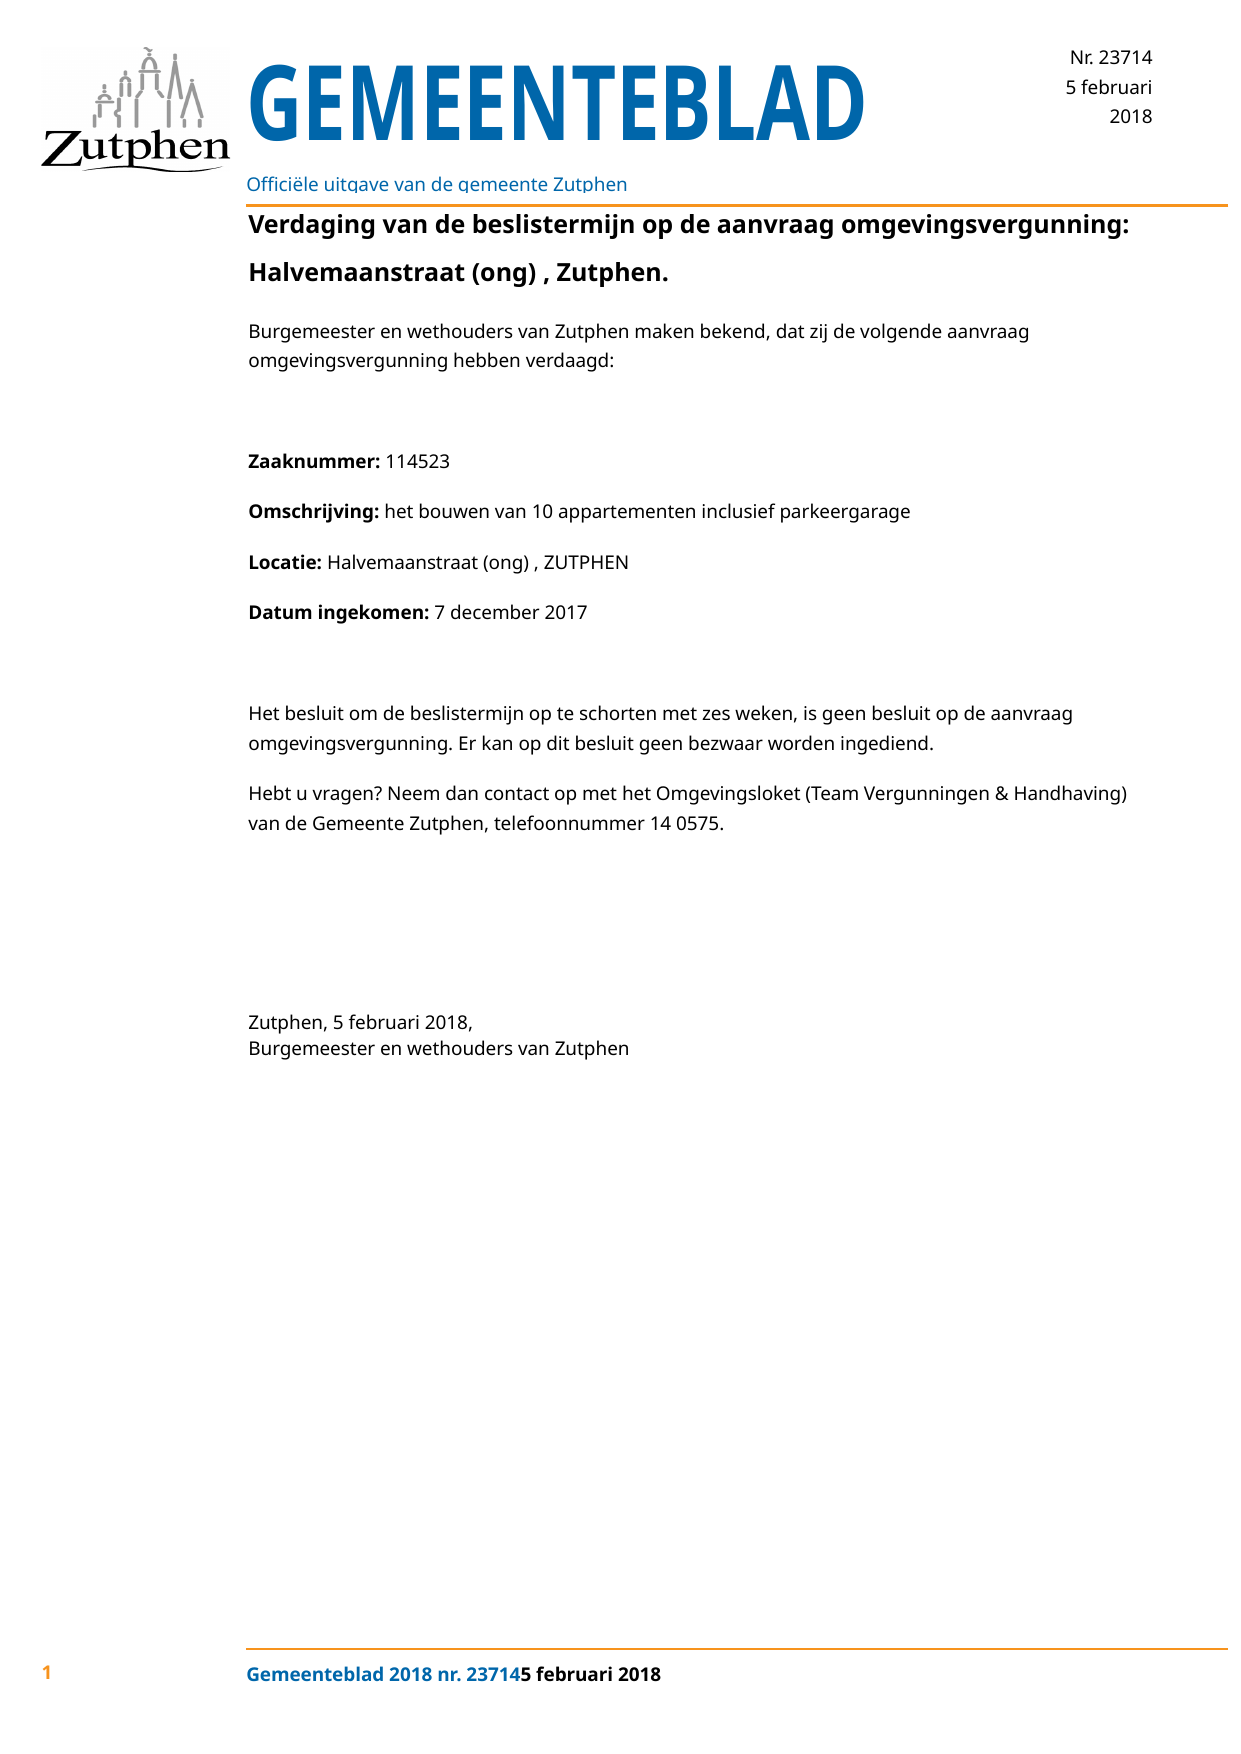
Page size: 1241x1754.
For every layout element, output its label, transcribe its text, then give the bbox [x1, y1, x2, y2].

text Hebt u vragen? Neem dan contact op met het Omgevingsloket (Team Vergunningen & Handhaving) van de Gemeente Zutphen, telefoonnummer 14 0575. [248, 780, 1152, 836]
text Datum ingekomen: 7 december 2017 [248, 599, 1152, 625]
text Locatie: Halvemaanstraat (ong) , ZUTPHEN [248, 549, 1152, 575]
text Verdaging van de beslistermijn op de aanvraag omgevingsvergunning: Halvemaanstraat (ong) , Zutphen. [248, 207, 1152, 288]
text Het besluit om de beslistermijn op te schorten met zes weken, is geen besluit op de aanvraag omgevingsvergunning. Er kan op dit besluit geen bezwaar worden ingediend. [248, 700, 1152, 756]
text Zaaknummer: 114523 [248, 448, 1152, 474]
text Omschrijving: het bouwen van 10 appartementen inclusief parkeergarage [248, 499, 1152, 524]
text Burgemeester en wethouders van Zutphen [248, 1035, 1152, 1061]
text Burgemeester en wethouders van Zutphen maken bekend, dat zij de volgende aanvraag omgevingsvergunning hebben verdaagd: [248, 318, 1152, 373]
text Zutphen, 5 februari 2018, [248, 1009, 1152, 1035]
picture [41, 47, 231, 172]
